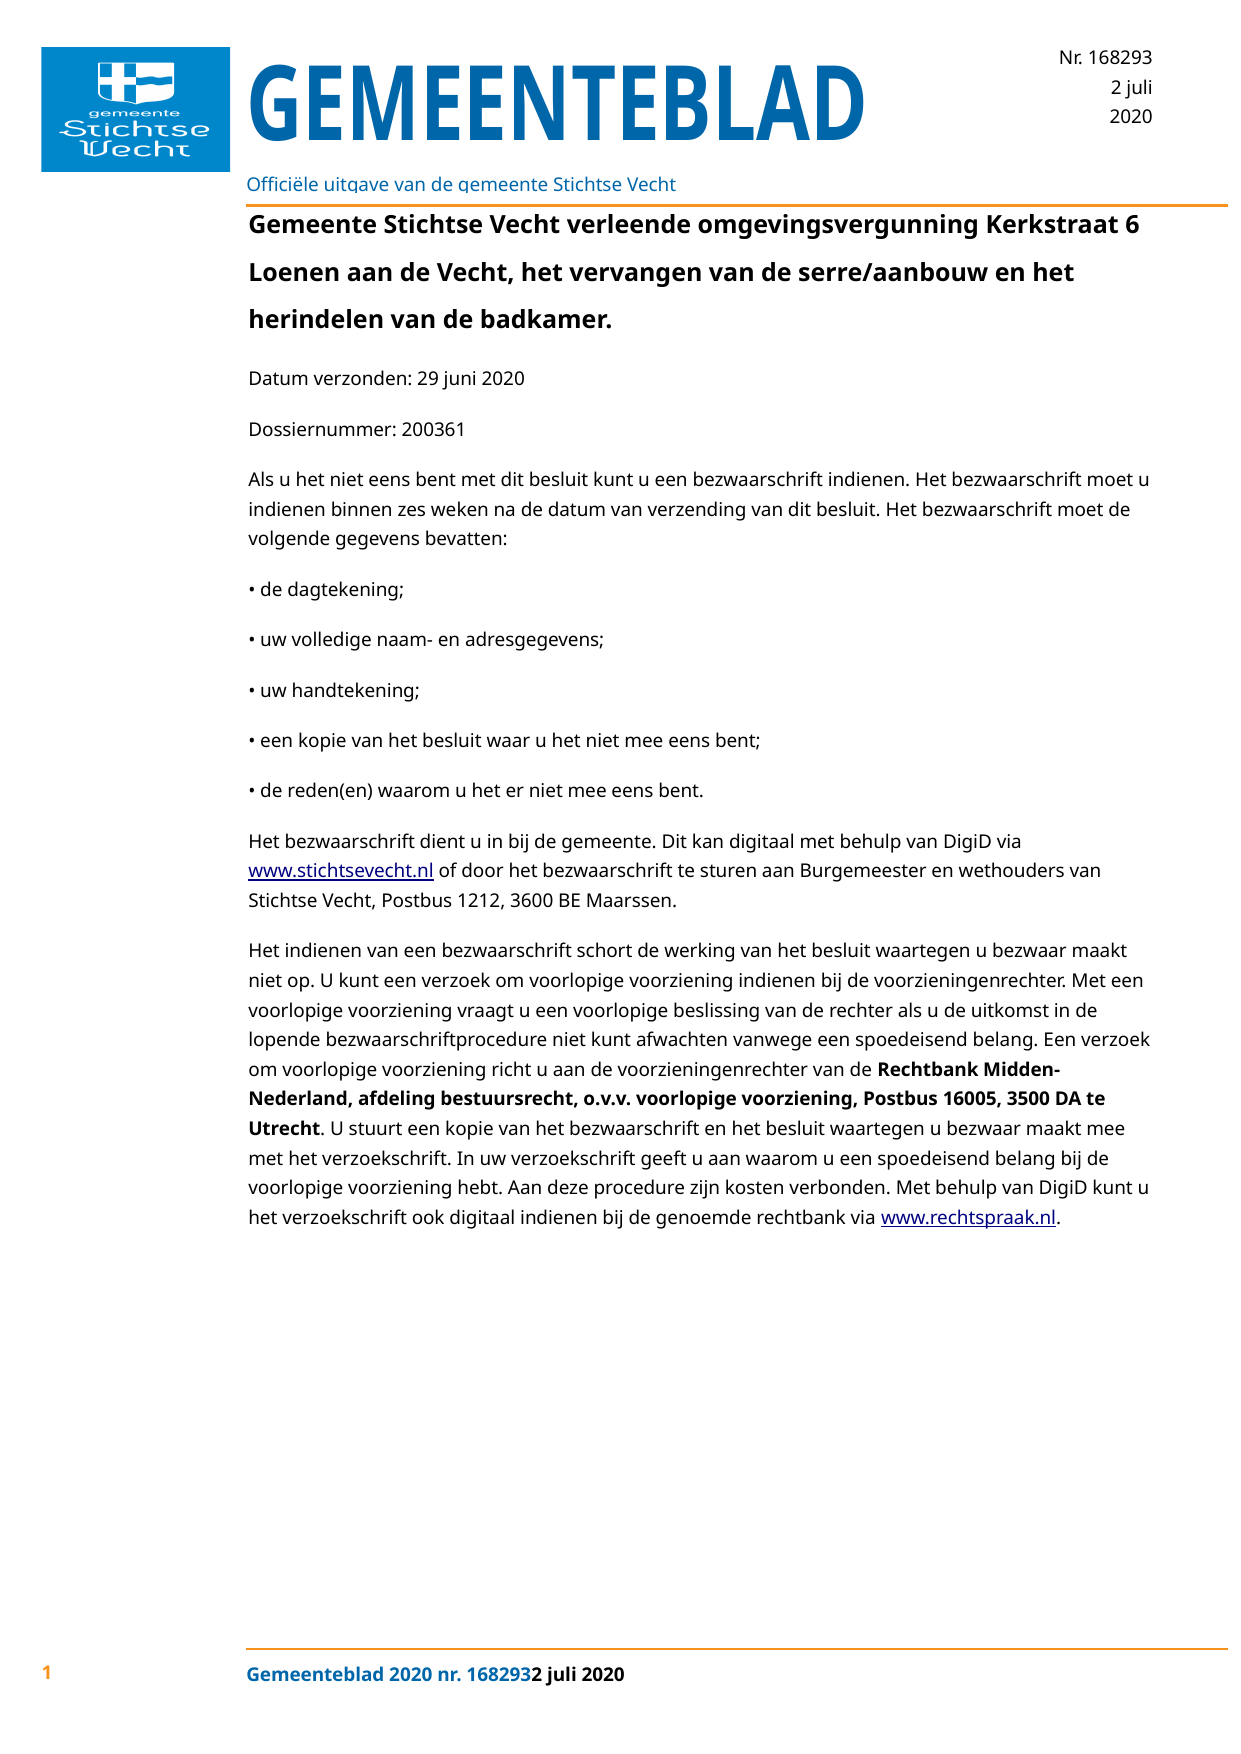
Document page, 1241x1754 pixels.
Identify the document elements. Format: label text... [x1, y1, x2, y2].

text • de dagtekening; [248, 576, 1152, 602]
text Als u het niet eens bent met dit besluit kunt u een bezwaarschrift indienen. Het bezwaarschrift moet u indienen binnen zes weken na de datum van verzending van dit besluit. Het bezwaarschrift moet de volgende gegevens bevatten: [248, 466, 1152, 551]
text Het bezwaarschrift dient u in bij de gemeente. Dit kan digitaal met behulp van DigiD via www.stichtsevecht.nl of door het bezwaarschrift te sturen aan Burgemeester en wethouders van Stichtse Vecht, Postbus 1212, 3600 BE Maarssen. [248, 828, 1152, 913]
picture [99, 63, 135, 101]
text • de reden(en) waarom u het er niet mee eens bent. [248, 778, 1152, 803]
text • een kopie van het besluit waar u het niet mee eens bent; [248, 727, 1152, 753]
text Het indienen van een bezwaarschrift schort de werking van het besluit waartegen u bezwaar maakt niet op. U kunt een verzoek om voorlopige voorziening indienen bij de voorzieningenrechter. Met een voorlopige voorziening vraagt u een voorlopige beslissing van de rechter als u de uitkomst in de lopende bezwaarschriftprocedure niet kunt afwachten vanwege een spoedeisend belang. Een verzoek om voorlopige voorziening richt u aan de voorzieningenrechter van de Rechtbank Midden-Nederland, afdeling bestuursrecht, o.v.v. voorlopige voorziening, Postbus 16005, 3500 DA te Utrecht. U stuurt een kopie van het bezwaarschrift en het besluit waartegen u bezwaar maakt mee met het verzoekschrift. In uw verzoekschrift geeft u aan waarom u een spoedeisend belang bij de voorlopige voorziening hebt. Aan deze procedure zijn kosten verbonden. Met behulp van DigiD kunt u het verzoekschrift ook digitaal indienen bij de genoemde rechtbank via www.rechtspraak.nl. [248, 938, 1152, 1229]
text • uw handtekening; [248, 677, 1152, 702]
text Dossiernummer: 200361 [248, 416, 1152, 442]
text Gemeente Stichtse Vecht verleende omgevingsvergunning Kerkstraat 6 Loenen aan de Vecht, het vervangen van de serre/aanbouw en het herindelen van de badkamer. [248, 207, 1152, 336]
text Datum verzonden: 29 juni 2020 [248, 366, 1152, 391]
text • uw volledige naam- en adresgegevens; [248, 626, 1152, 652]
picture [137, 63, 174, 103]
